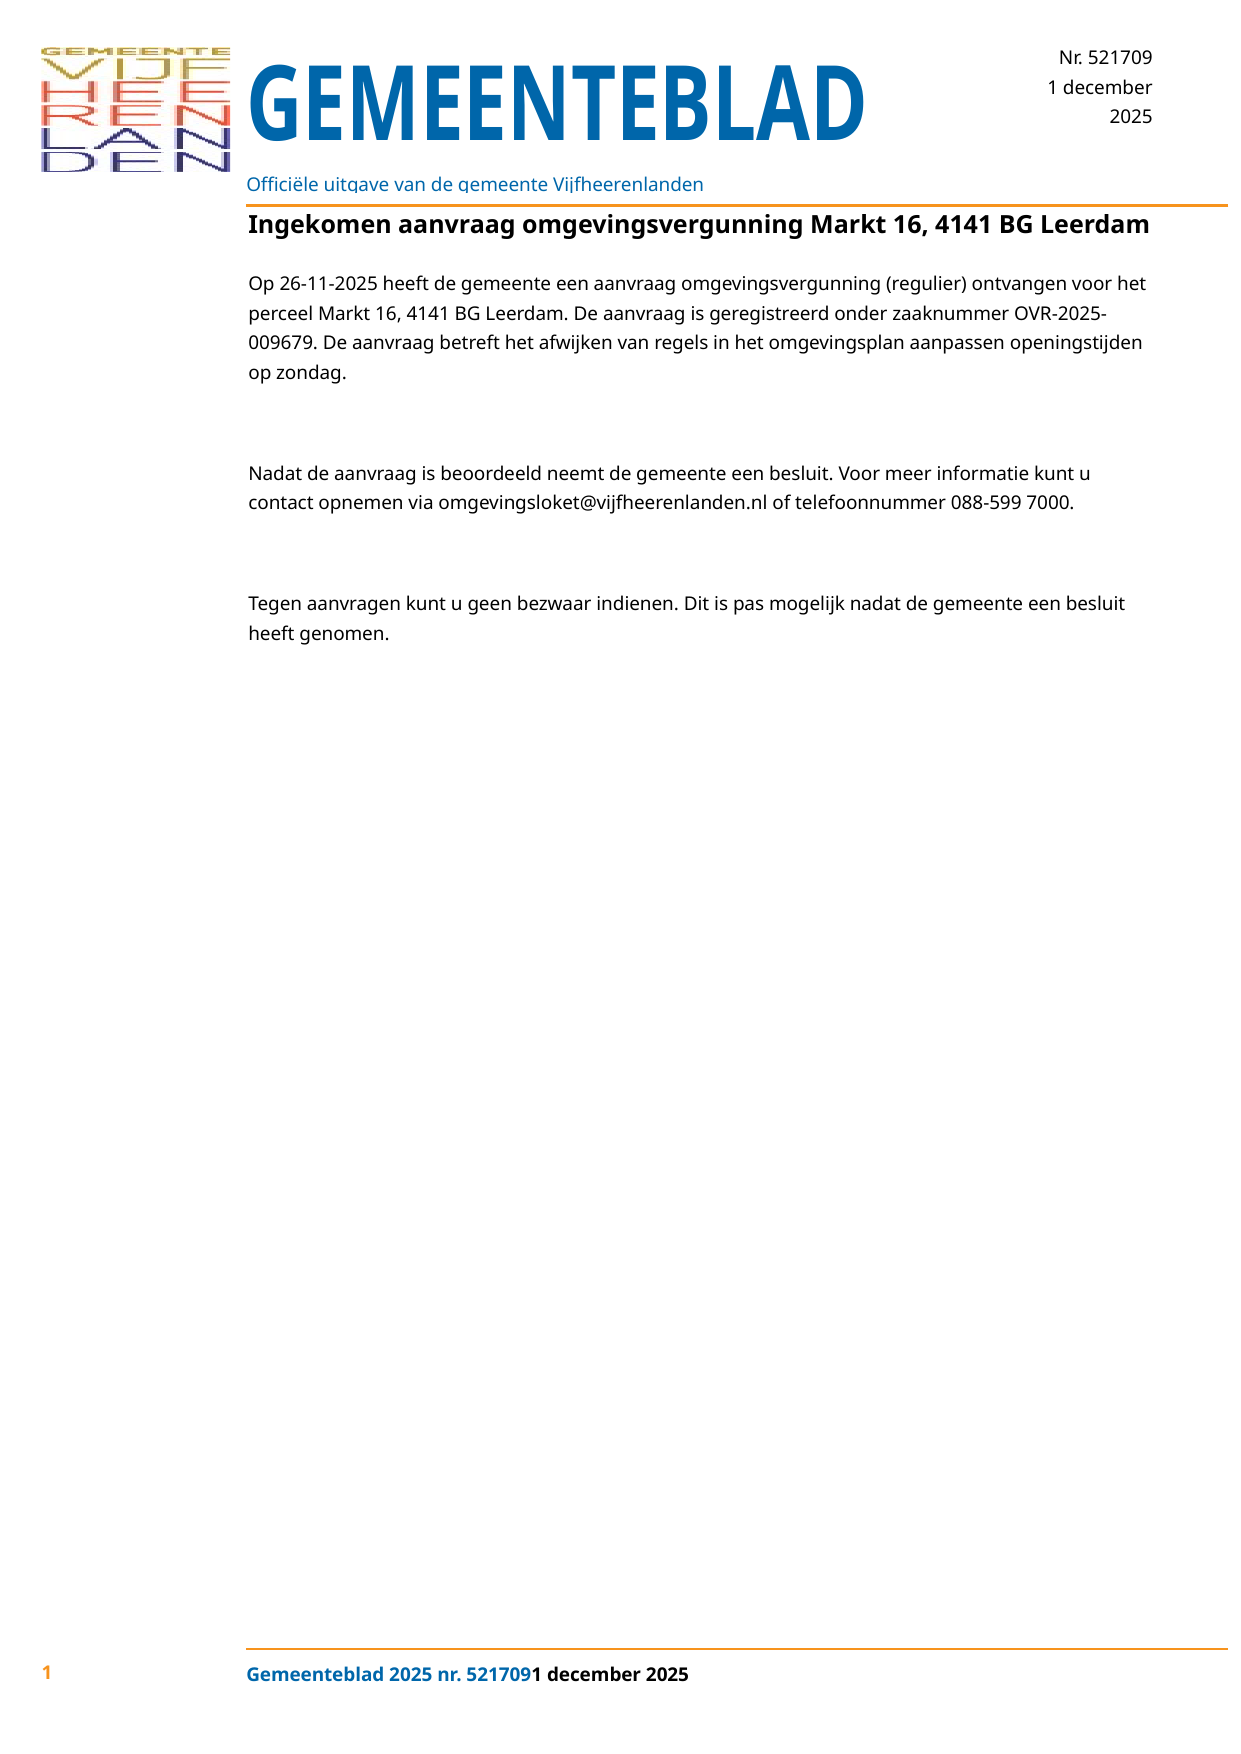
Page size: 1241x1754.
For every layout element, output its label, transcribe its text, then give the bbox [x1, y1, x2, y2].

picture [41, 47, 231, 172]
text Nadat de aanvraag is beoordeeld neemt de gemeente een besluit. Voor meer informatie kunt u contact opnemen via omgevingsloket@vijfheerenlanden.nl of telefoonnummer 088-599 7000. [248, 460, 1152, 515]
text Ingekomen aanvraag omgevingsvergunning Markt 16, 4141 BG Leerdam [248, 207, 1152, 241]
text Op 26-11-2025 heeft de gemeente een aanvraag omgevingsvergunning (regulier) ontvangen voor het perceel Markt 16, 4141 BG Leerdam. De aanvraag is geregistreerd onder zaaknummer OVR-2025-009679. De aanvraag betreft het afwijken van regels in het omgevingsplan aanpassen openingstijden op zondag. [248, 270, 1152, 385]
text Tegen aanvragen kunt u geen bezwaar indienen. Dit is pas mogelijk nadat de gemeente een besluit heeft genomen. [248, 590, 1152, 646]
